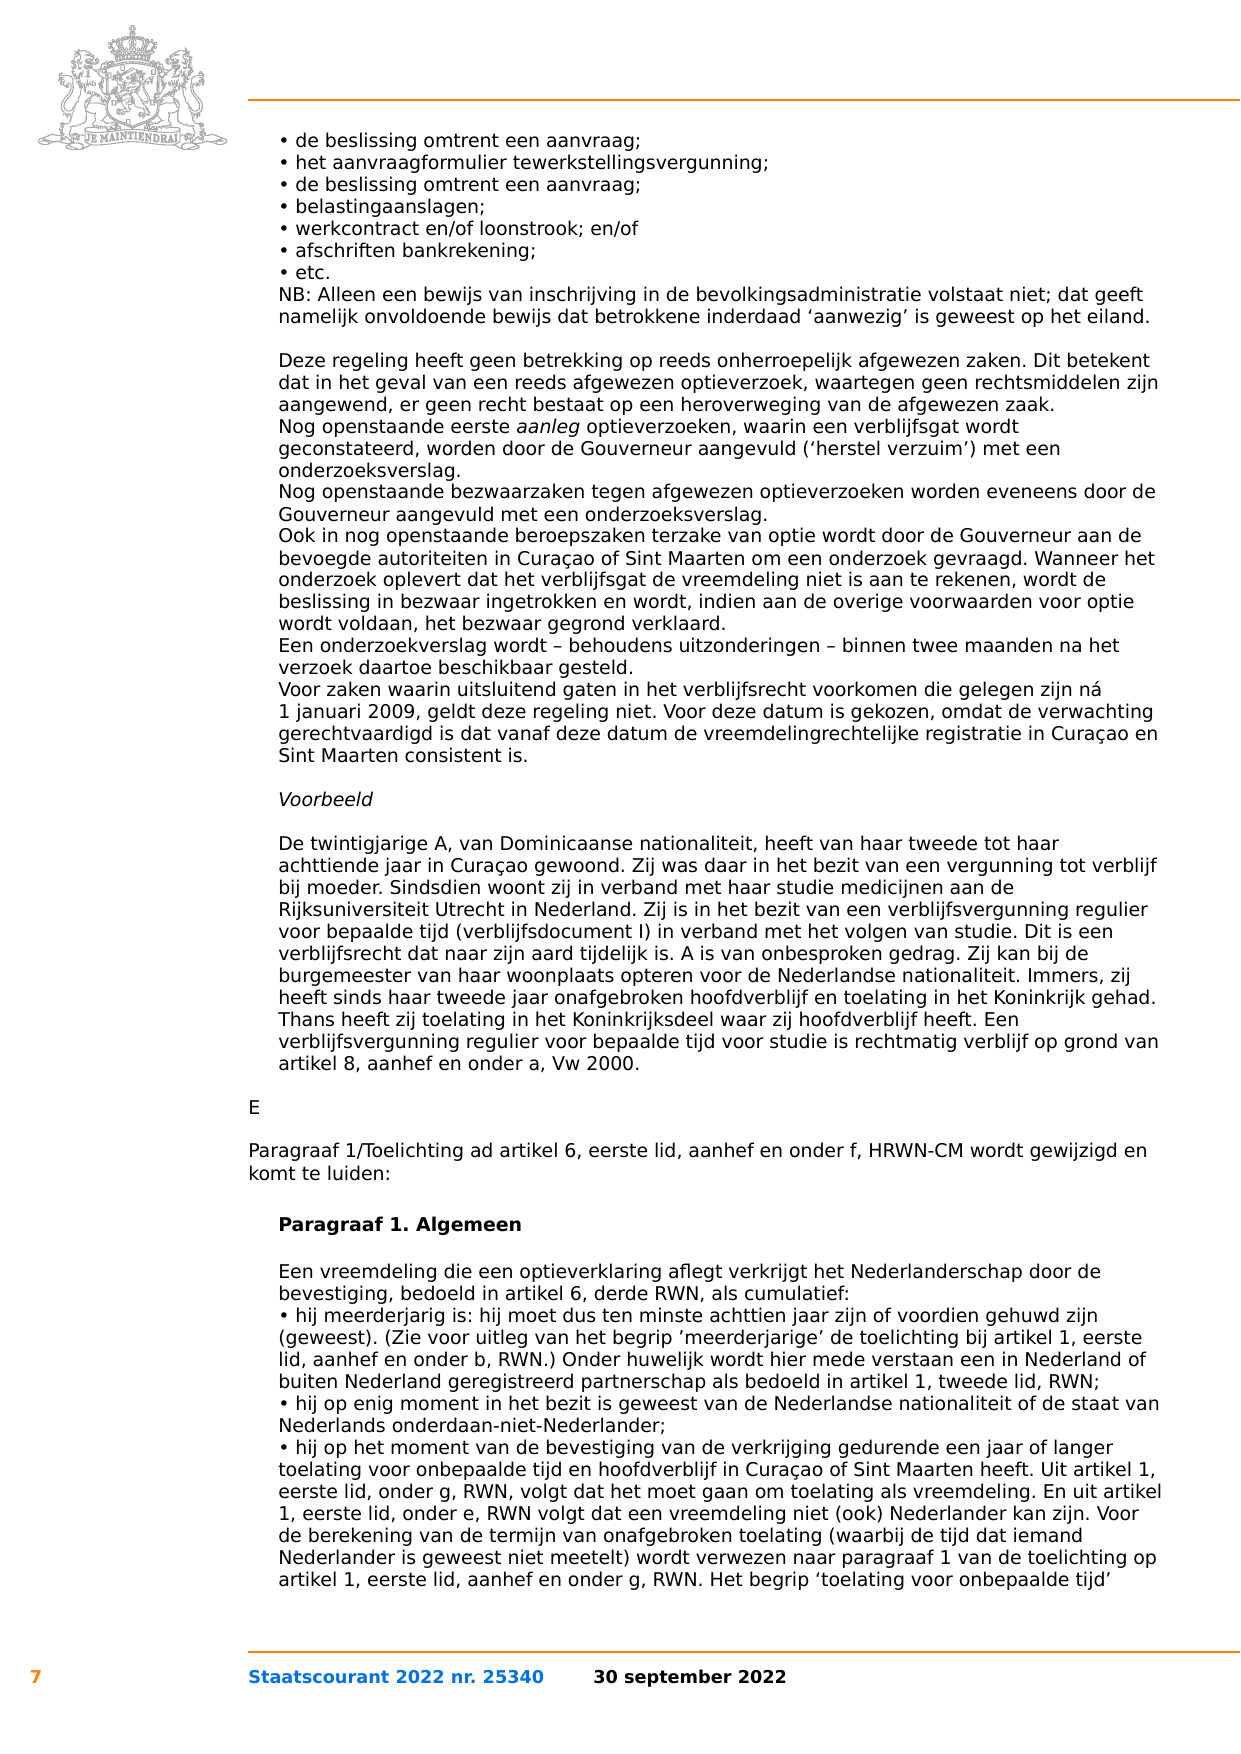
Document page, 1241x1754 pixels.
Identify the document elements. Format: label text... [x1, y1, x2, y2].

text • afschriften bankrekening; [278, 240, 1163, 262]
text E [248, 1097, 1163, 1118]
text Paragraaf 1/Toelichting ad artikel 6, eerste lid, aanhef en onder f, HRWN-CM wordt gewijzigd en komt te luiden: [248, 1140, 1163, 1184]
text NB: Alleen een bewijs van inschrijving in de bevolkingsadministratie volstaat niet; dat geeft namelijk onvoldoende bewijs dat betrokkene inderdaad ‘aanwezig’ is geweest op het eiland. [278, 284, 1163, 328]
text • etc. [278, 262, 1163, 284]
text • hij op het moment van de bevestiging van de verkrijging gedurende een jaar of langer toelating voor onbepaalde tijd en hoofdverblijf in Curaçao of Sint Maarten heeft. Uit artikel 1, eerste lid, onder g, RWN, volgt dat het moet gaan om toelating als vreemdeling. En uit artikel 1, eerste lid, onder e, RWN volgt dat een vreemdeling niet (ook) Nederlander kan zijn. Voor de berekening van de termijn van onafgebroken toelating (waarbij de tijd dat iemand Nederlander is geweest niet meetelt) wordt verwezen naar paragraaf 1 van de toelichting op artikel 1, eerste lid, aanhef en onder g, RWN. Het begrip ‘toelating voor onbepaalde tijd’ [278, 1437, 1163, 1591]
text Nog openstaande bezwaarzaken tegen afgewezen optieverzoeken worden eveneens door de Gouverneur aangevuld met een onderzoeksverslag. [278, 481, 1163, 525]
text Ook in nog openstaande beroepszaken terzake van optie wordt door de Gouverneur aan de bevoegde autoriteiten in Curaçao of Sint Maarten om een onderzoek gevraagd. Wanneer het onderzoek oplevert dat het verblijfsgat de vreemdeling niet is aan te rekenen, wordt de beslissing in bezwaar ingetrokken en wordt, indien aan de overige voorwaarden voor optie wordt voldaan, het bezwaar gegrond verklaard. [278, 525, 1163, 635]
text Deze regeling heeft geen betrekking op reeds onherroepelijk afgewezen zaken. Dit betekent dat in het geval van een reeds afgewezen optieverzoek, waartegen geen rechtsmiddelen zijn aangewend, er geen recht bestaat op een heroverweging van de afgewezen zaak. [278, 349, 1163, 416]
text • de beslissing omtrent een aanvraag; [278, 174, 1163, 196]
text • hij meerderjarig is: hij moet dus ten minste achttien jaar zijn of voordien gehuwd zijn (geweest). (Zie voor uitleg van het begrip ’meerderjarige’ de toelichting bij artikel 1, eerste lid, aanhef en onder b, RWN.) Onder huwelijk wordt hier mede verstaan een in Nederland of buiten Nederland geregistreerd partnerschap als bedoeld in artikel 1, tweede lid, RWN; [278, 1305, 1163, 1393]
text De twintigjarige A, van Dominicaanse nationaliteit, heeft van haar tweede tot haar achttiende jaar in Curaçao gewoond. Zij was daar in het bezit van een vergunning tot verblijf bij moeder. Sindsdien woont zij in verband met haar studie medicijnen aan de Rijksuniversiteit Utrecht in Nederland. Zij is in het bezit van een verblijfsvergunning regulier voor bepaalde tijd (verblijfsdocument I) in verband met het volgen van studie. Dit is een verblijfsrecht dat naar zijn aard tijdelijk is. A is van onbesproken gedrag. Zij kan bij de burgemeester van haar woonplaats opteren voor de Nederlandse nationaliteit. Immers, zij heeft sinds haar tweede jaar onafgebroken hoofdverblijf en toelating in het Koninkrijk gehad. Thans heeft zij toelating in het Koninkrijksdeel waar zij hoofdverblijf heeft. Een verblijfsvergunning regulier voor bepaalde tijd voor studie is rechtmatig verblijf op grond van artikel 8, aanhef en onder a, Vw 2000. [278, 833, 1163, 1075]
text • werkcontract en/of loonstrook; en/of [278, 218, 1163, 240]
subtitle Voorbeeld [278, 789, 1163, 811]
text • de beslissing omtrent een aanvraag; [278, 130, 1163, 152]
text • hij op enig moment in het bezit is geweest van de Nederlandse nationaliteit of de staat van Nederlands onderdaan-niet-Nederlander; [278, 1393, 1163, 1437]
text Nog openstaande eerste aanleg optieverzoeken, waarin een verblijfsgat wordt geconstateerd, worden door de Gouverneur aangevuld (‘herstel verzuim’) met een onderzoeksverslag. [278, 416, 1163, 481]
text • belastingaanslagen; [278, 196, 1163, 218]
text Een onderzoekverslag wordt – behoudens uitzonderingen – binnen twee maanden na het verzoek daartoe beschikbaar gesteld. [278, 635, 1163, 679]
text Een vreemdeling die een optieverklaring aflegt verkrijgt het Nederlanderschap door de bevestiging, bedoeld in artikel 6, derde RWN, als cumulatief: [278, 1261, 1163, 1305]
picture [38, 25, 227, 150]
subtitle Paragraaf 1. Algemeen [278, 1214, 1163, 1236]
text • het aanvraagformulier tewerkstellingsvergunning; [278, 152, 1163, 174]
text Voor zaken waarin uitsluitend gaten in het verblijfsrecht voorkomen die gelegen zijn ná 1 januari 2009, geldt deze regeling niet. Voor deze datum is gekozen, omdat de verwachting gerechtvaardigd is dat vanaf deze datum de vreemdelingrechtelijke registratie in Curaçao en Sint Maarten consistent is. [278, 679, 1163, 767]
